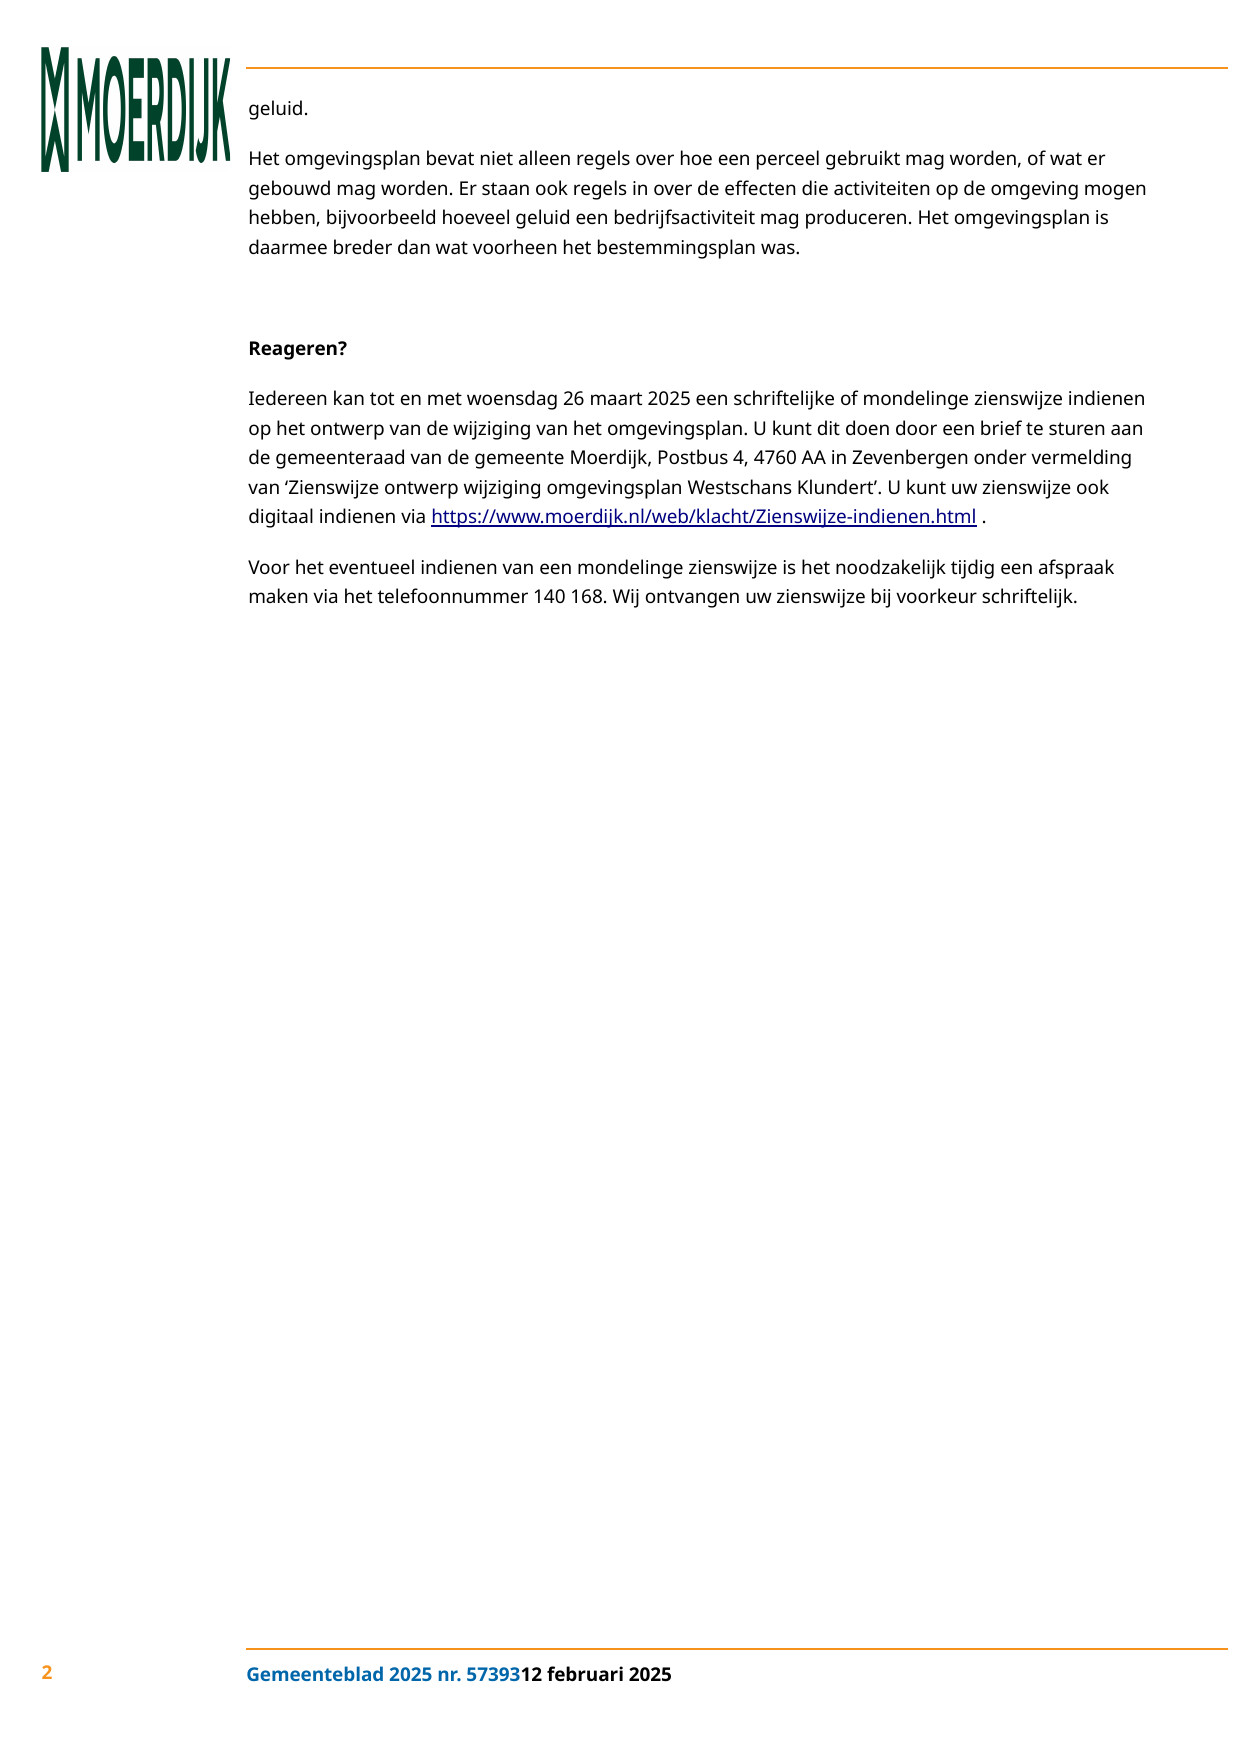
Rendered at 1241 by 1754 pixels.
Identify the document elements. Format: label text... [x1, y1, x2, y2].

text geluid. [248, 95, 1152, 121]
picture [41, 47, 231, 172]
text Reageren? [248, 335, 1152, 361]
text Iedereen kan tot en met woensdag 26 maart 2025 een schriftelijke of mondelinge zienswijze indienen op het ontwerp van de wijziging van het omgevingsplan. U kunt dit doen door een brief te sturen aan de gemeenteraad van de gemeente Moerdijk, Postbus 4, 4760 AA in Zevenbergen onder vermelding van ‘Zienswijze ontwerp wijziging omgevingsplan Westschans Klundert’. U kunt uw zienswijze ook digitaal indienen via https://www.moerdijk.nl/web/klacht/Zienswijze-indienen.html . [248, 385, 1152, 529]
text Het omgevingsplan bevat niet alleen regels over hoe een perceel gebruikt mag worden, of wat er gebouwd mag worden. Er staan ook regels in over de effecten die activiteiten op de omgeving mogen hebben, bijvoorbeeld hoeveel geluid een bedrijfsactiviteit mag produceren. Het omgevingsplan is daarmee breder dan wat voorheen het bestemmingsplan was. [248, 145, 1152, 260]
text Voor het eventueel indienen van een mondelinge zienswijze is het noodzakelijk tijdig een afspraak maken via het telefoonnummer 140 168. Wij ontvangen uw zienswijze bij voorkeur schriftelijk. [248, 554, 1152, 609]
